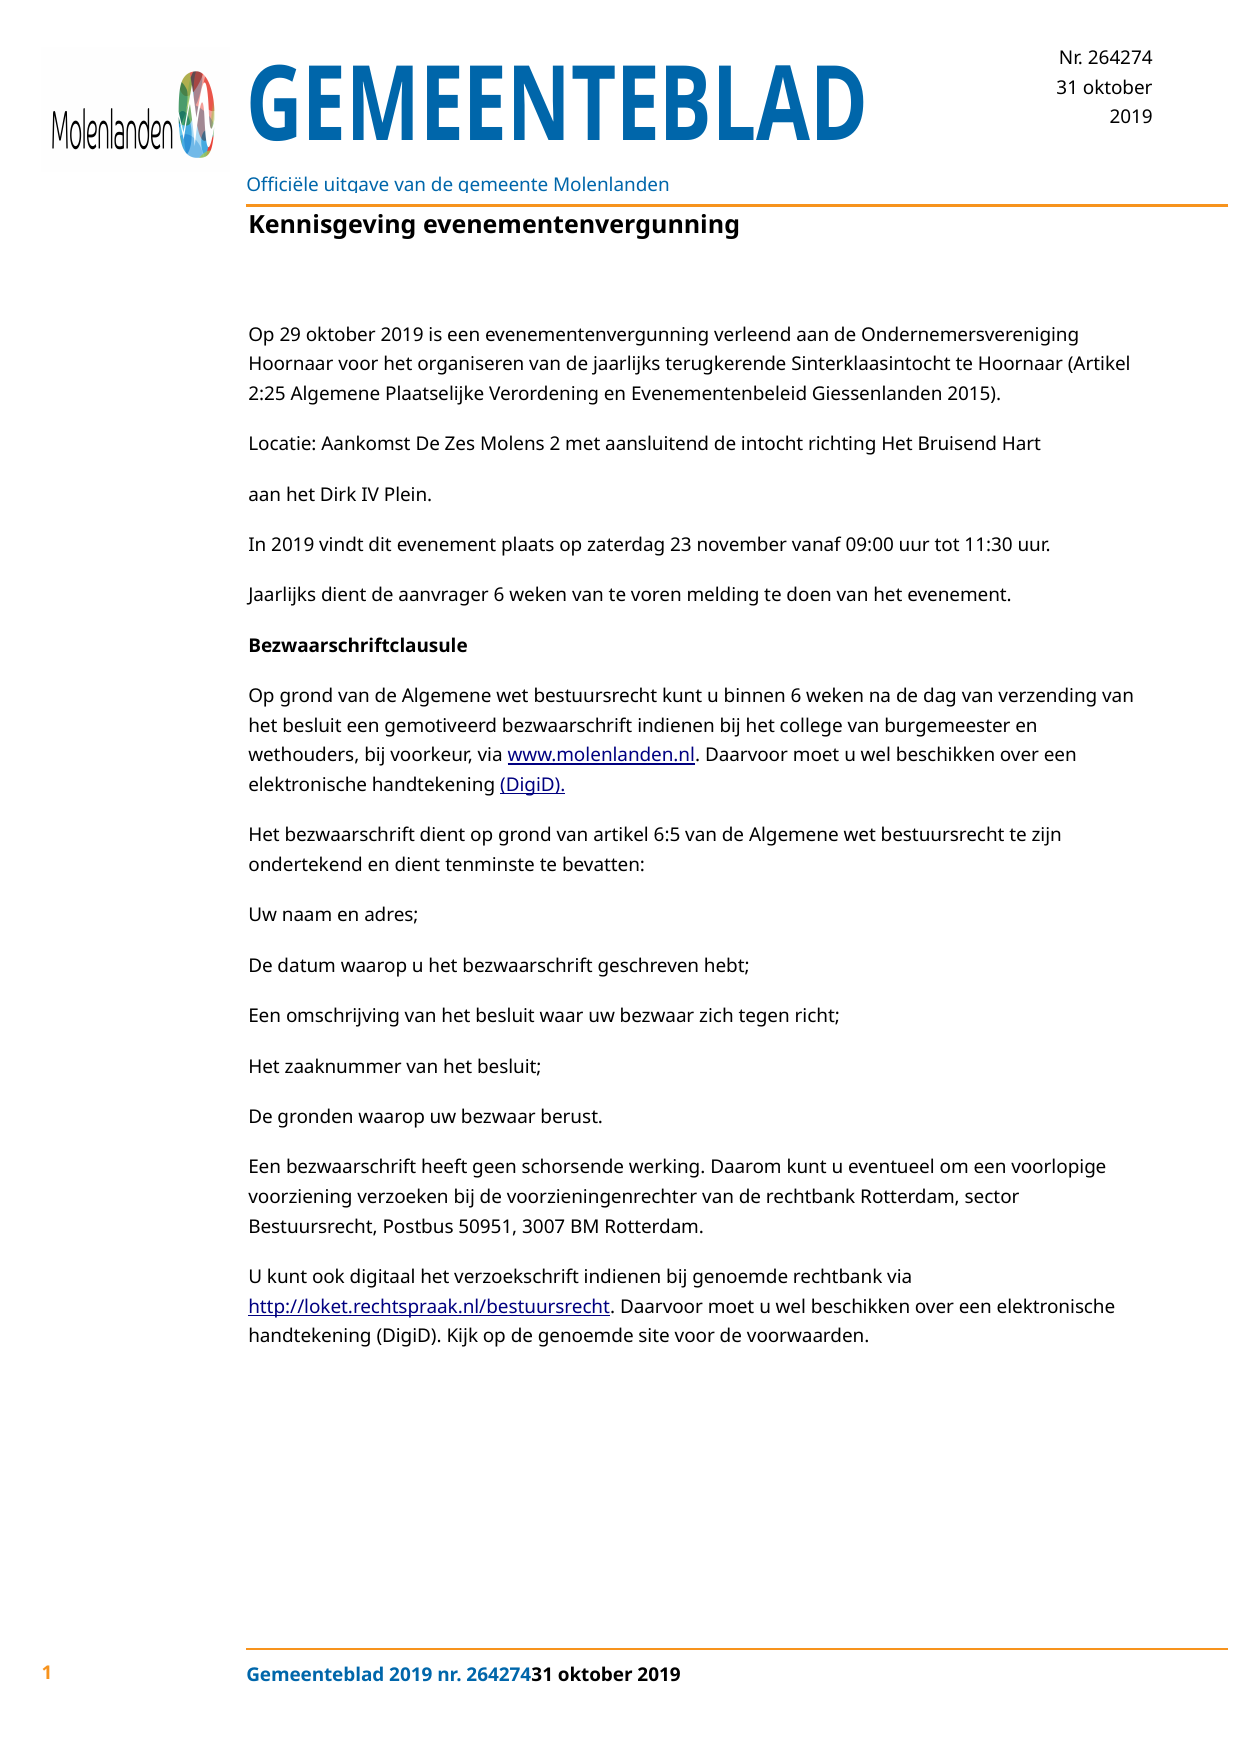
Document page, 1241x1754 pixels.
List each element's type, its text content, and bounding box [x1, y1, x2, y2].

text U kunt ook digitaal het verzoekschrift indienen bij genoemde rechtbank via http://loket.rechtspraak.nl/bestuursrecht. Daarvoor moet u wel beschikken over een elektronische handtekening (DigiD). Kijk op de genoemde site voor de voorwaarden. [248, 1263, 1152, 1348]
text Een omschrijving van het besluit waar uw bezwaar zich tegen richt; [248, 1002, 1152, 1028]
text Kennisgeving evenementenvergunning [248, 207, 1152, 241]
text Een bezwaarschrift heeft geen schorsende werking. Daarom kunt u eventueel om een voorlopige voorziening verzoeken bij de voorzieningenrechter van de rechtbank Rotterdam, sector Bestuursrecht, Postbus 50951, 3007 BM Rotterdam. [248, 1154, 1152, 1238]
text Jaarlijks dient de aanvrager 6 weken van te voren melding te doen van het evenement. [248, 582, 1152, 607]
text Het bezwaarschrift dient op grond van artikel 6:5 van de Algemene wet bestuursrecht te zijn ondertekend en dient tenminste te bevatten: [248, 822, 1152, 877]
text Het zaaknummer van het besluit; [248, 1053, 1152, 1078]
text Bezwaarschriftclausule [248, 632, 1152, 658]
text aan het Dirk IV Plein. [248, 481, 1152, 506]
text Op 29 oktober 2019 is een evenementenvergunning verleend aan de Ondernemersvereniging Hoornaar voor het organiseren van de jaarlijks terugkerende Sinterklaasintocht te Hoornaar (Artikel 2:25 Algemene Plaatselijke Verordening en Evenementenbeleid Giessenlanden 2015). [248, 321, 1152, 406]
picture [41, 47, 231, 172]
text Op grond van de Algemene wet bestuursrecht kunt u binnen 6 weken na de dag van verzending van het besluit een gemotiveerd bezwaarschrift indienen bij het college van burgemeester en wethouders, bij voorkeur, via www.molenlanden.nl. Daarvoor moet u wel beschikken over een elektronische handtekening (DigiD). [248, 682, 1152, 797]
text De gronden waarop uw bezwaar berust. [248, 1103, 1152, 1129]
text De datum waarop u het bezwaarschrift geschreven hebt; [248, 952, 1152, 978]
text In 2019 vindt dit evenement plaats op zaterdag 23 november vanaf 09:00 uur tot 11:30 uur. [248, 531, 1152, 557]
text Locatie: Aankomst De Zes Molens 2 met aansluitend de intocht richting Het Bruisend Hart [248, 430, 1152, 456]
text Uw naam en adres; [248, 902, 1152, 927]
